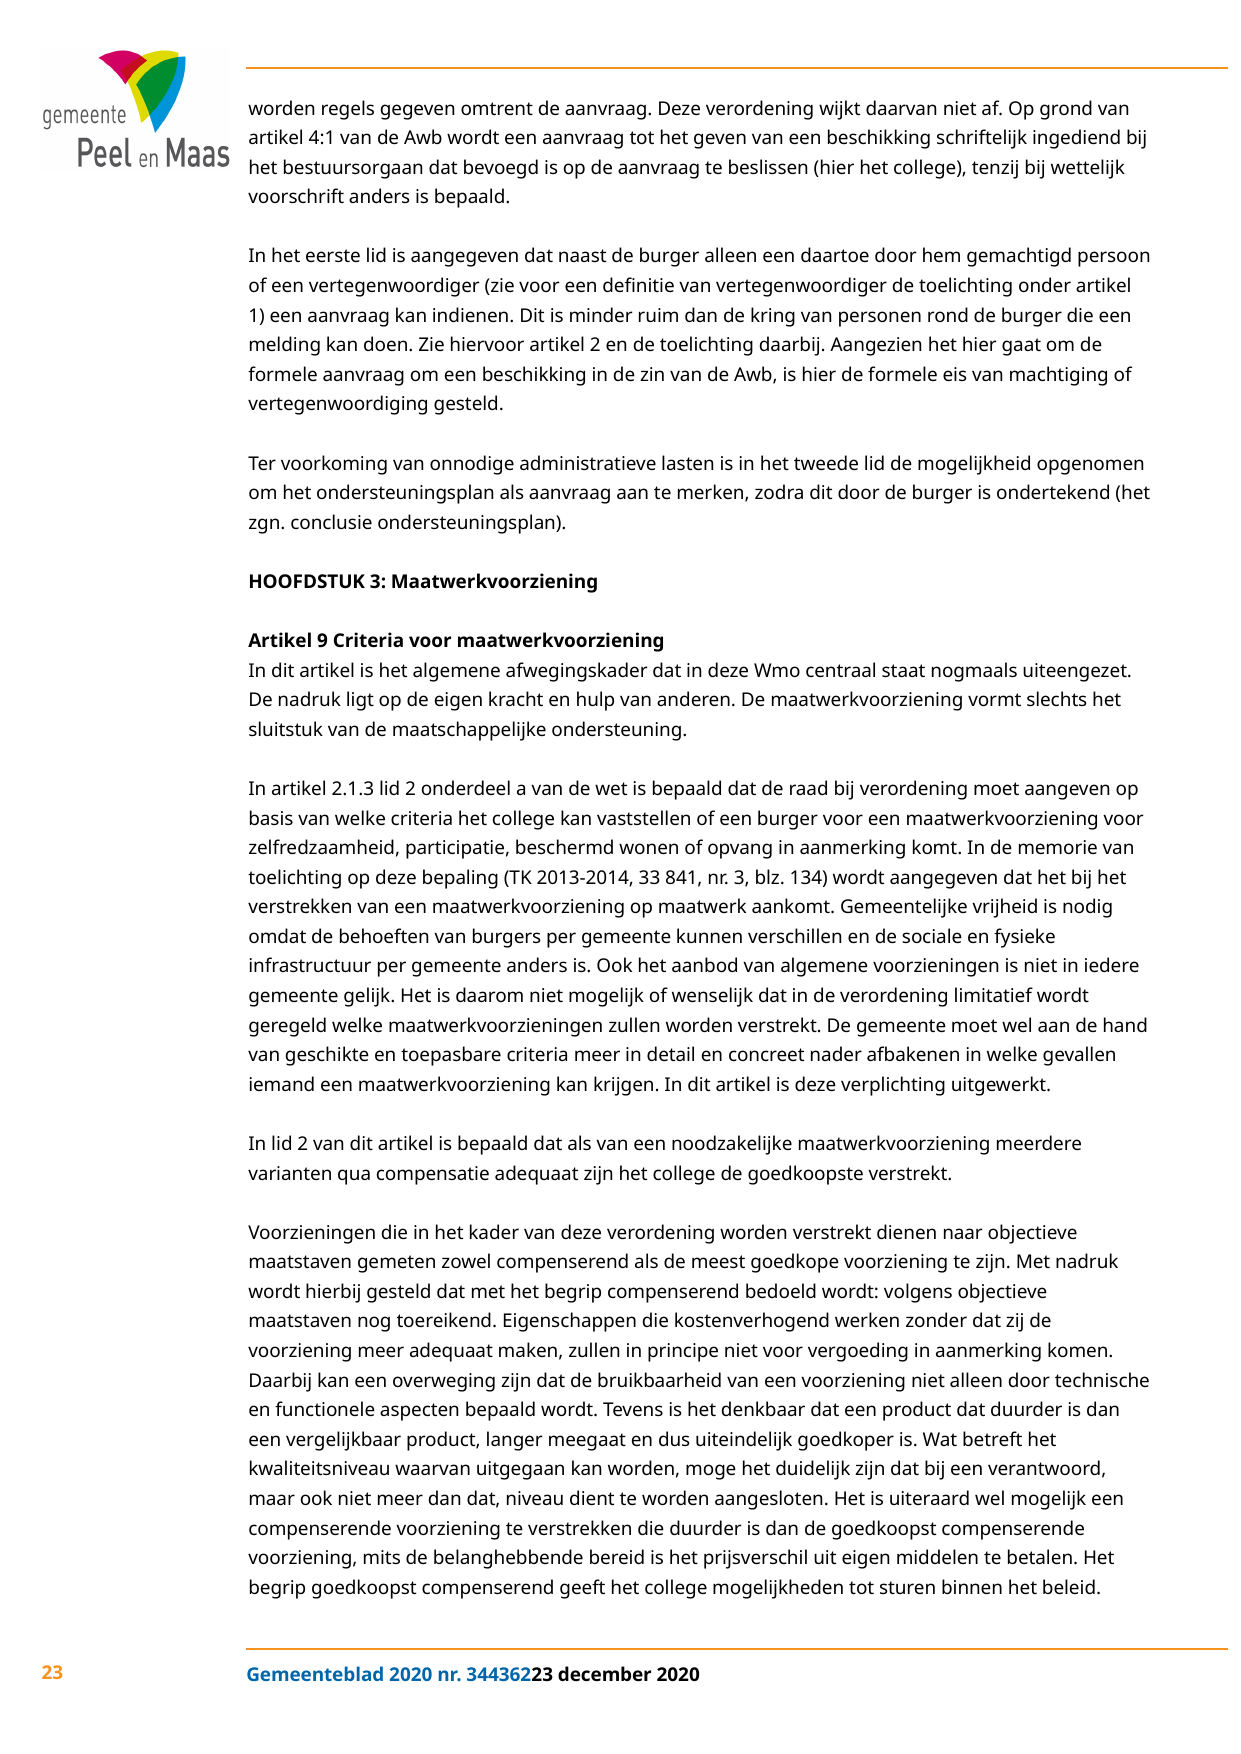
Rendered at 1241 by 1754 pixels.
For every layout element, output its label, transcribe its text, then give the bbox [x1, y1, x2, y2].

text In het eerste lid is aangegeven dat naast de burger alleen een daartoe door hem gemachtigd persoon of een vertegenwoordiger (zie voor een definitie van vertegenwoordiger de toelichting onder artikel 1) een aanvraag kan indienen. Dit is minder ruim dan de kring van personen rond de burger die een melding kan doen. Zie hiervoor artikel 2 en de toelichting daarbij. Aangezien het hier gaat om de formele aanvraag om een beschikking in de zin van de Awb, is hier de formele eis van machtiging of vertegenwoordiging gesteld. [248, 243, 1152, 416]
text Voorzieningen die in het kader van deze verordening worden verstrekt dienen naar objectieve maatstaven gemeten zowel compenserend als de meest goedkope voorziening te zijn. Met nadruk wordt hierbij gesteld dat met het begrip compenserend bedoeld wordt: volgens objectieve maatstaven nog toereikend. Eigenschappen die kostenverhogend werken zonder dat zij de voorziening meer adequaat maken, zullen in principe niet voor vergoeding in aanmerking komen. Daarbij kan een overweging zijn dat de bruikbaarheid van een voorziening niet alleen door technische en functionele aspecten bepaald wordt. Tevens is het denkbaar dat een product dat duurder is dan een vergelijkbaar product, langer meegaat en dus uiteindelijk goedkoper is. Wat betreft het kwaliteitsniveau waarvan uitgegaan kan worden, moge het duidelijk zijn dat bij een verantwoord, maar ook niet meer dan dat, niveau dient te worden aangesloten. Het is uiteraard wel mogelijk een compenserende voorziening te verstrekken die duurder is dan de goedkoopst compenserende voorziening, mits de belanghebbende bereid is het prijsverschil uit eigen middelen te betalen. Het begrip goedkoopst compenserend geeft het college mogelijkheden tot sturen binnen het beleid. [248, 1219, 1152, 1600]
text HOOFDSTUK 3: Maatwerkvoorziening [248, 568, 1152, 594]
text In dit artikel is het algemene afwegingskader dat in deze Wmo centraal staat nogmaals uiteengezet. De nadruk ligt op de eigen kracht en hulp van anderen. De maatwerkvoorziening vormt slechts het sluitstuk van de maatschappelijke ondersteuning. [248, 657, 1152, 742]
text In artikel 2.1.3 lid 2 onderdeel a van de wet is bepaald dat de raad bij verordening moet aangeven op basis van welke criteria het college kan vaststellen of een burger voor een maatwerkvoorziening voor zelfredzaamheid, participatie, beschermd wonen of opvang in aanmerking komt. In de memorie van toelichting op deze bepaling (TK 2013-2014, 33 841, nr. 3, blz. 134) wordt aangegeven dat het bij het verstrekken van een maatwerkvoorziening op maatwerk aankomt. Gemeentelijke vrijheid is nodig omdat de behoeften van burgers per gemeente kunnen verschillen en de sociale en fysieke infrastructuur per gemeente anders is. Ook het aanbod van algemene voorzieningen is niet in iedere gemeente gelijk. Het is daarom niet mogelijk of wenselijk dat in de verordening limitatief wordt geregeld welke maatwerkvoorzieningen zullen worden verstrekt. De gemeente moet wel aan de hand van geschikte en toepasbare criteria meer in detail en concreet nader afbakenen in welke gevallen iemand een maatwerkvoorziening kan krijgen. In dit artikel is deze verplichting uitgewerkt. [248, 775, 1152, 1097]
text In lid 2 van dit artikel is bepaald dat als van een noodzakelijke maatwerkvoorziening meerdere varianten qua compensatie adequaat zijn het college de goedkoopste verstrekt. [248, 1130, 1152, 1186]
text Ter voorkoming van onnodige administratieve lasten is in het tweede lid de mogelijkheid opgenomen om het ondersteuningsplan als aanvraag aan te merken, zodra dit door de burger is ondertekend (het zgn. conclusie ondersteuningsplan). [248, 450, 1152, 535]
text Artikel 9 Criteria voor maatwerkvoorziening [248, 627, 1152, 653]
text worden regels gegeven omtrent de aanvraag. Deze verordening wijkt daarvan niet af. Op grond van artikel 4:1 van de Awb wordt een aanvraag tot het geven van een beschikking schriftelijk ingediend bij het bestuursorgaan dat bevoegd is op de aanvraag te beslissen (hier het college), tenzij bij wettelijk voorschrift anders is bepaald. [248, 95, 1152, 209]
picture [41, 47, 231, 172]
